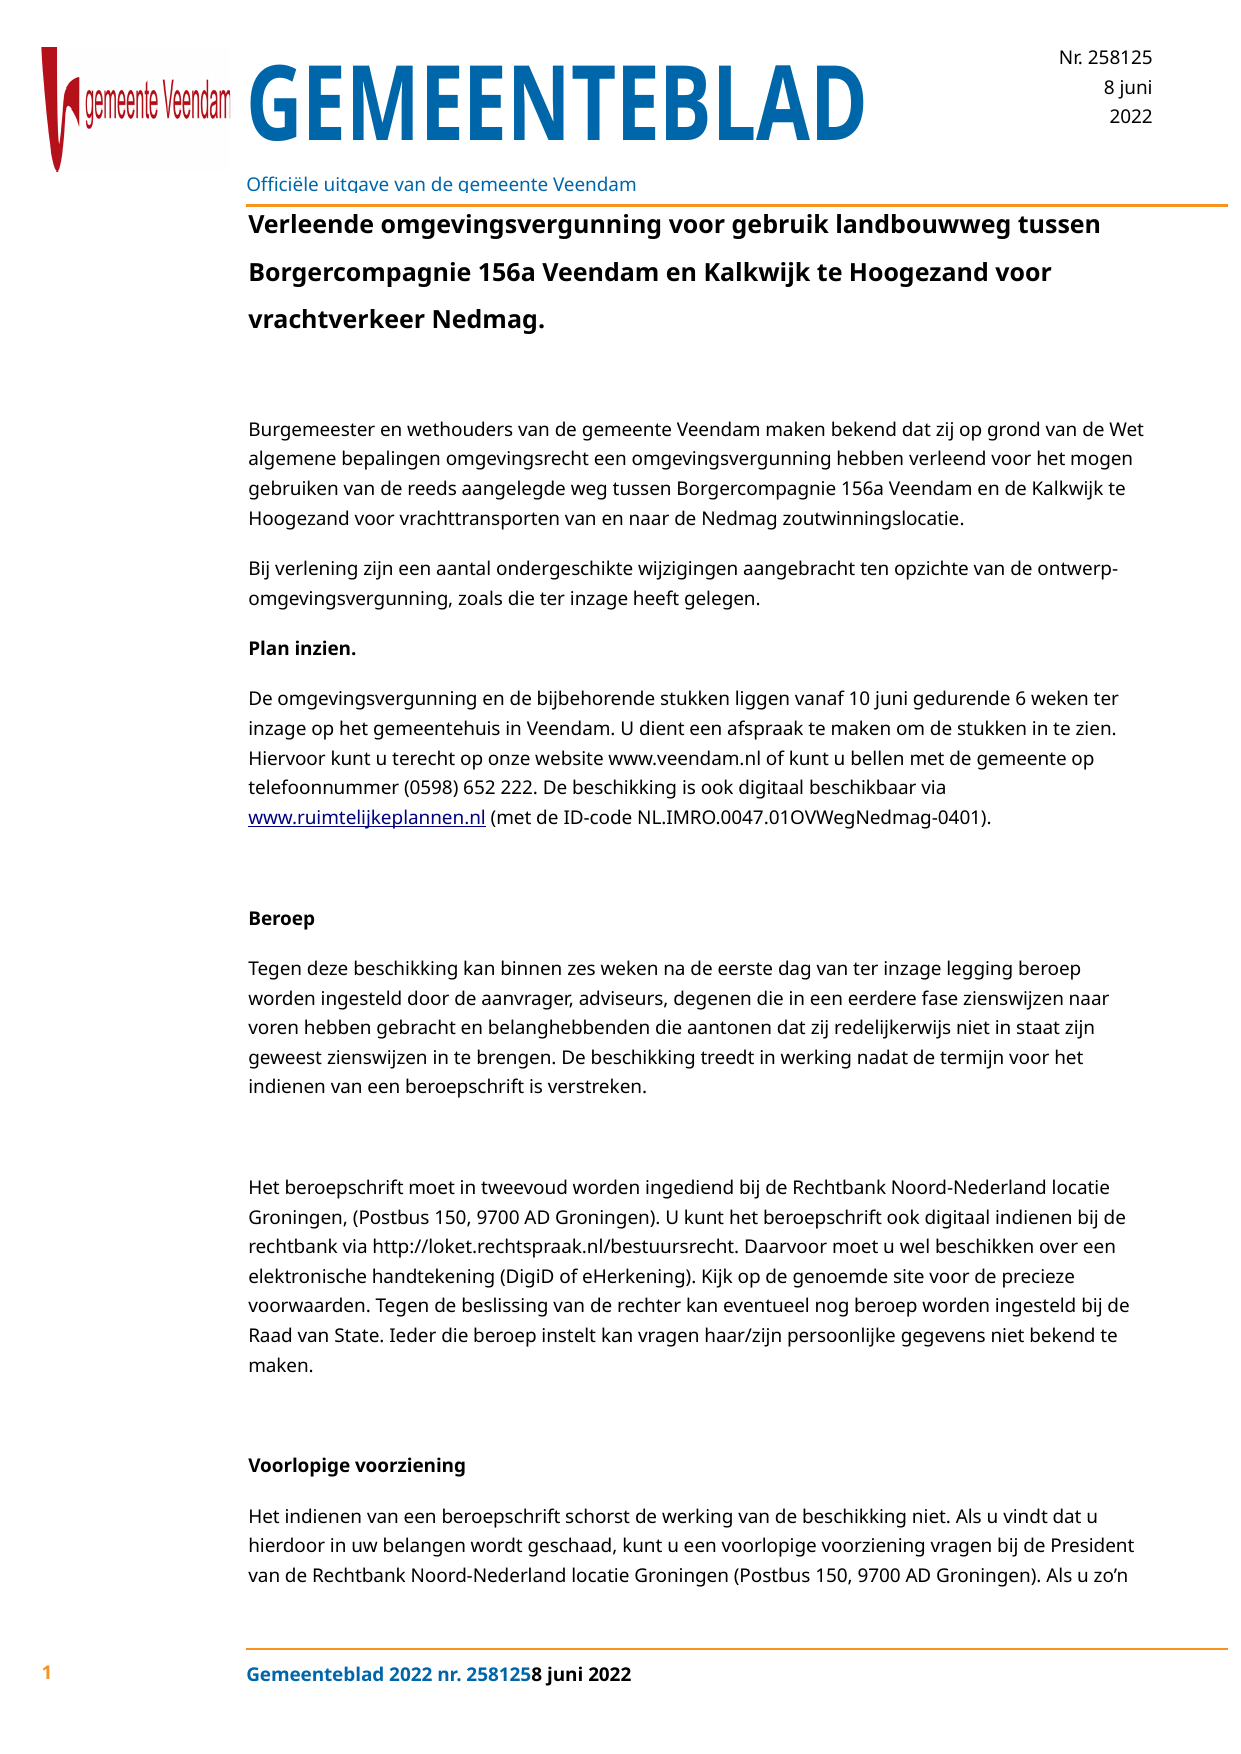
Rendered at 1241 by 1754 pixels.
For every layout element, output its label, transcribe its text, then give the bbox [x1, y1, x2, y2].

text Het indienen van een beroepschrift schorst de werking van de beschikking niet. Als u vindt dat u hierdoor in uw belangen wordt geschaad, kunt u een voorlopige voorziening vragen bij de President van de Rechtbank Noord-Nederland locatie Groningen (Postbus 150, 9700 AD Groningen). Als u zo’n [248, 1503, 1152, 1588]
text De omgevingsvergunning en de bijbehorende stukken liggen vanaf 10 juni gedurende 6 weken ter inzage op het gemeentehuis in Veendam. U dient een afspraak te maken om de stukken in te zien. Hiervoor kunt u terecht op onze website www.veendam.nl of kunt u bellen met de gemeente op telefoonnummer (0598) 652 222. De beschikking is ook digitaal beschikbaar via www.ruimtelijkeplannen.nl (met de ID-code NL.IMRO.0047.01OVWegNedmag-0401). [248, 686, 1152, 829]
text Bij verlening zijn een aantal ondergeschikte wijzigingen aangebracht ten opzichte van de ontwerp-omgevingsvergunning, zoals die ter inzage heeft gelegen. [248, 555, 1152, 610]
text Beroep [248, 905, 1152, 930]
text Het beroepschrift moet in tweevoud worden ingediend bij de Rechtbank Noord-Nederland locatie Groningen, (Postbus 150, 9700 AD Groningen). U kunt het beroepschrift ook digitaal indienen bij de rechtbank via http://loket.rechtspraak.nl/bestuursrecht. Daarvoor moet u wel beschikken over een elektronische handtekening (DigiD of eHerkening). Kijk op de genoemde site voor de precieze voorwaarden. Tegen de beslissing van de rechter kan eventueel nog beroep worden ingesteld bij de Raad van State. Ieder die beroep instelt kan vragen haar/zijn persoonlijke gegevens niet bekend te maken. [248, 1174, 1152, 1377]
text Plan inzien. [248, 635, 1152, 661]
text Verleende omgevingsvergunning voor gebruik landbouwweg tussen Borgercompagnie 156a Veendam en Kalkwijk te Hoogezand voor vrachtverkeer Nedmag. [248, 207, 1152, 336]
text Burgemeester en wethouders van de gemeente Veendam maken bekend dat zij op grond van de Wet algemene bepalingen omgevingsrecht een omgevingsvergunning hebben verleend voor het mogen gebruiken van de reeds aangelegde weg tussen Borgercompagnie 156a Veendam en de Kalkwijk te Hoogezand voor vrachttransporten van en naar de Nedmag zoutwinningslocatie. [248, 416, 1152, 530]
picture [41, 47, 231, 172]
text Voorlopige voorziening [248, 1453, 1152, 1478]
text Tegen deze beschikking kan binnen zes weken na de eerste dag van ter inzage legging beroep worden ingesteld door de aanvrager, adviseurs, degenen die in een eerdere fase zienswijzen naar voren hebben gebracht en belanghebbenden die aantonen dat zij redelijkerwijs niet in staat zijn geweest zienswijzen in te brengen. De beschikking treedt in werking nadat de termijn voor het indienen van een beroepschrift is verstreken. [248, 955, 1152, 1099]
